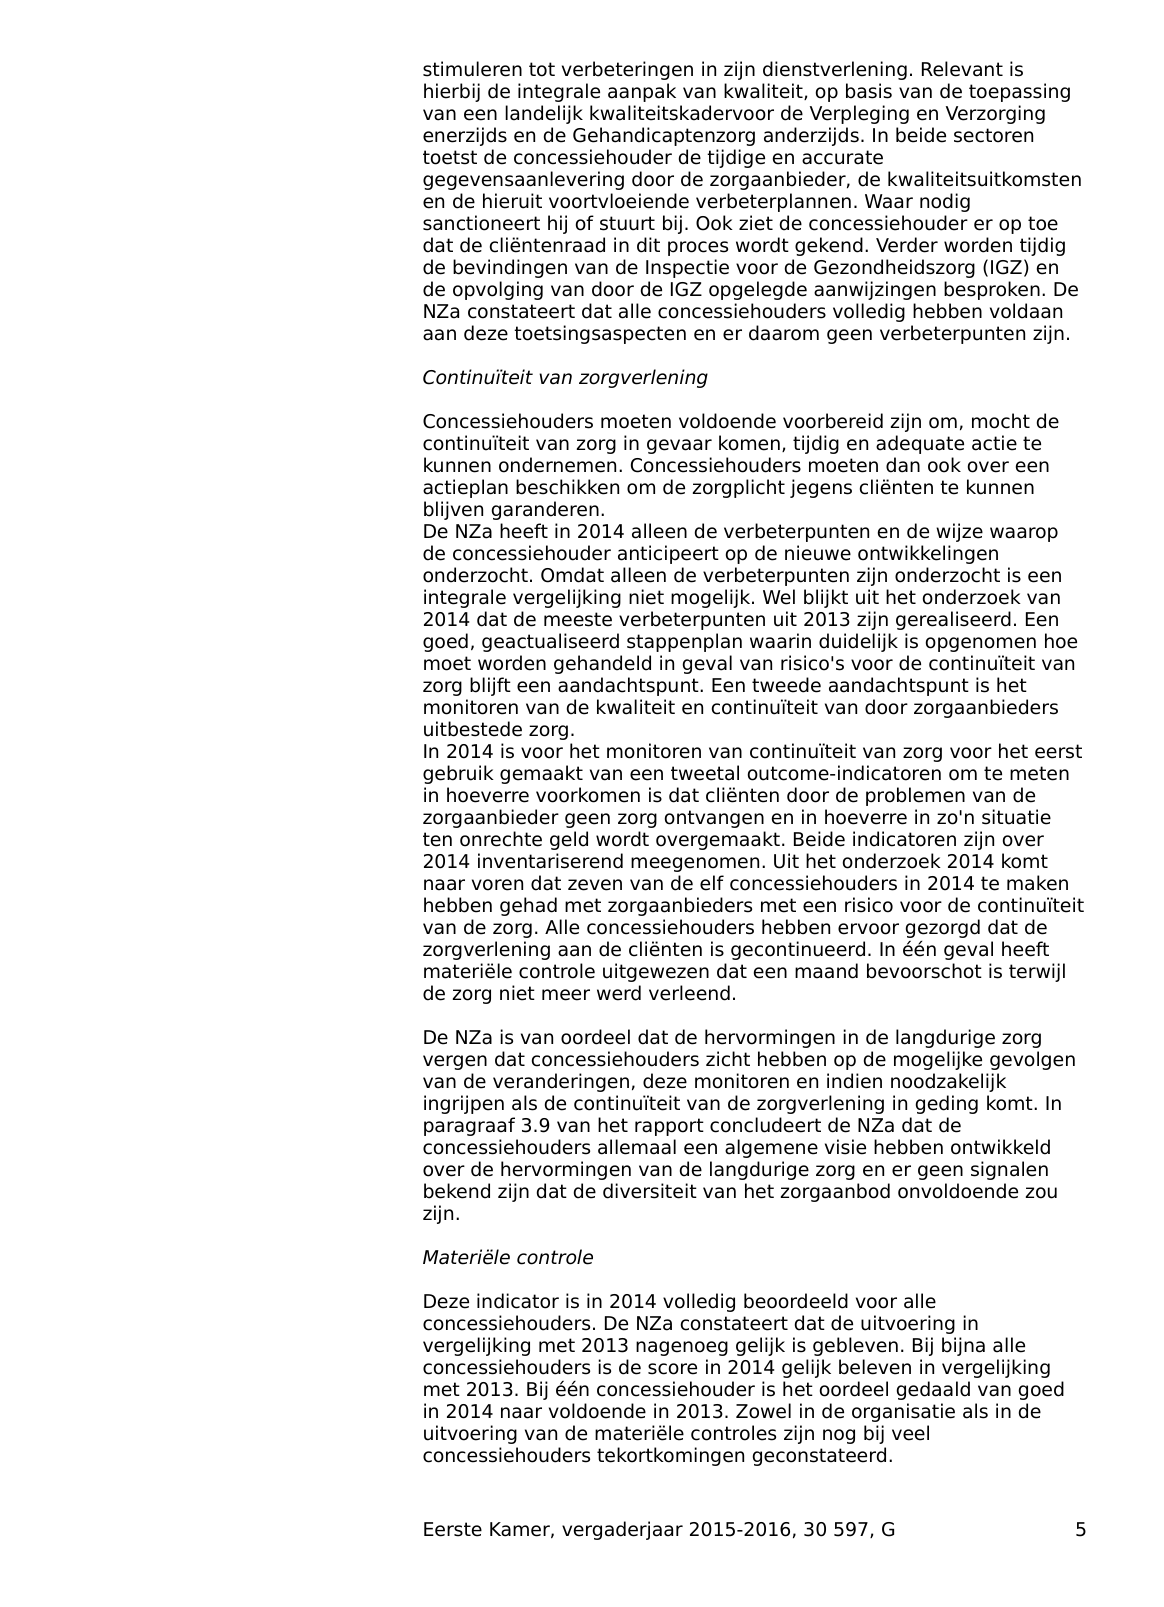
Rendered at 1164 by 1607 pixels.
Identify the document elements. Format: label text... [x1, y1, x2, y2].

text In 2014 is voor het monitoren van continuïteit van zorg voor het eerst gebruik gemaakt van een tweetal outcome-indicatoren om te meten in hoeverre voorkomen is dat cliënten door de problemen van de zorgaanbieder geen zorg ontvangen en in hoeverre in zo'n situatie ten onrechte geld wordt overgemaakt. Beide indicatoren zijn over 2014 inventariserend meegenomen. Uit het onderzoek 2014 komt naar voren dat zeven van de elf concessiehouders in 2014 te maken hebben gehad met zorgaanbieders met een risico voor de continuïteit van de zorg. Alle concessiehouders hebben ervoor gezorgd dat de zorgverlening aan de cliënten is gecontinueerd. In één geval heeft materiële controle uitgewezen dat een maand bevoorschot is terwijl de zorg niet meer werd verleend. [422, 741, 1087, 1004]
text De NZa heeft in 2014 alleen de verbeterpunten en de wijze waarop de concessiehouder anticipeert op de nieuwe ontwikkelingen onderzocht. Omdat alleen de verbeterpunten zijn onderzocht is een integrale vergelijking niet mogelijk. Wel blijkt uit het onderzoek van 2014 dat de meeste verbeterpunten uit 2013 zijn gerealiseerd. Een goed, geactualiseerd stappenplan waarin duidelijk is opgenomen hoe moet worden gehandeld in geval van risico's voor de continuïteit van zorg blijft een aandachtspunt. Een tweede aandachtspunt is het monitoren van de kwaliteit en continuïteit van door zorgaanbieders uitbestede zorg. [422, 521, 1087, 741]
text stimuleren tot verbeteringen in zijn dienstverlening. Relevant is hierbij de integrale aanpak van kwaliteit, op basis van de toepassing van een landelijk kwaliteitskadervoor de Verpleging en Verzorging enerzijds en de Gehandicaptenzorg anderzijds. In beide sectoren toetst de concessiehouder de tijdige en accurate gegevensaanlevering door de zorgaanbieder, de kwaliteitsuitkomsten en de hieruit voortvloeiende verbeterplannen. Waar nodig sanctioneert hij of stuurt bij. Ook ziet de concessiehouder er op toe dat de cliëntenraad in dit proces wordt gekend. Verder worden tijdig de bevindingen van de Inspectie voor de Gezondheidszorg (IGZ) en de opvolging van door de IGZ opgelegde aanwijzingen besproken. De NZa constateert dat alle concessiehouders volledig hebben voldaan aan deze toetsingsaspecten en er daarom geen verbeterpunten zijn. [422, 59, 1087, 345]
text De NZa is van oordeel dat de hervormingen in de langdurige zorg vergen dat concessiehouders zicht hebben op de mogelijke gevolgen van de veranderingen, deze monitoren en indien noodzakelijk ingrijpen als de continuïteit van de zorgverlening in geding komt. In paragraaf 3.9 van het rapport concludeert de NZa dat de concessiehouders allemaal een algemene visie hebben ontwikkeld over de hervormingen van de langdurige zorg en er geen signalen bekend zijn dat de diversiteit van het zorgaanbod onvoldoende zou zijn. [422, 1027, 1087, 1224]
text Deze indicator is in 2014 volledig beoordeeld voor alle concessiehouders. De NZa constateert dat de uitvoering in vergelijking met 2013 nagenoeg gelijk is gebleven. Bij bijna alle concessiehouders is de score in 2014 gelijk beleven in vergelijking met 2013. Bij één concessiehouder is het oordeel gedaald van goed in 2014 naar voldoende in 2013. Zowel in de organisatie als in de uitvoering van de materiële controles zijn nog bij veel concessiehouders tekortkomingen geconstateerd. [422, 1291, 1087, 1467]
subtitle Continuïteit van zorgverlening [422, 367, 1087, 389]
text Concessiehouders moeten voldoende voorbereid zijn om, mocht de continuïteit van zorg in gevaar komen, tijdig en adequate actie te kunnen ondernemen. Concessiehouders moeten dan ook over een actieplan beschikken om de zorgplicht jegens cliënten te kunnen blijven garanderen. [422, 411, 1087, 521]
subtitle Materiële controle [422, 1247, 1087, 1269]
